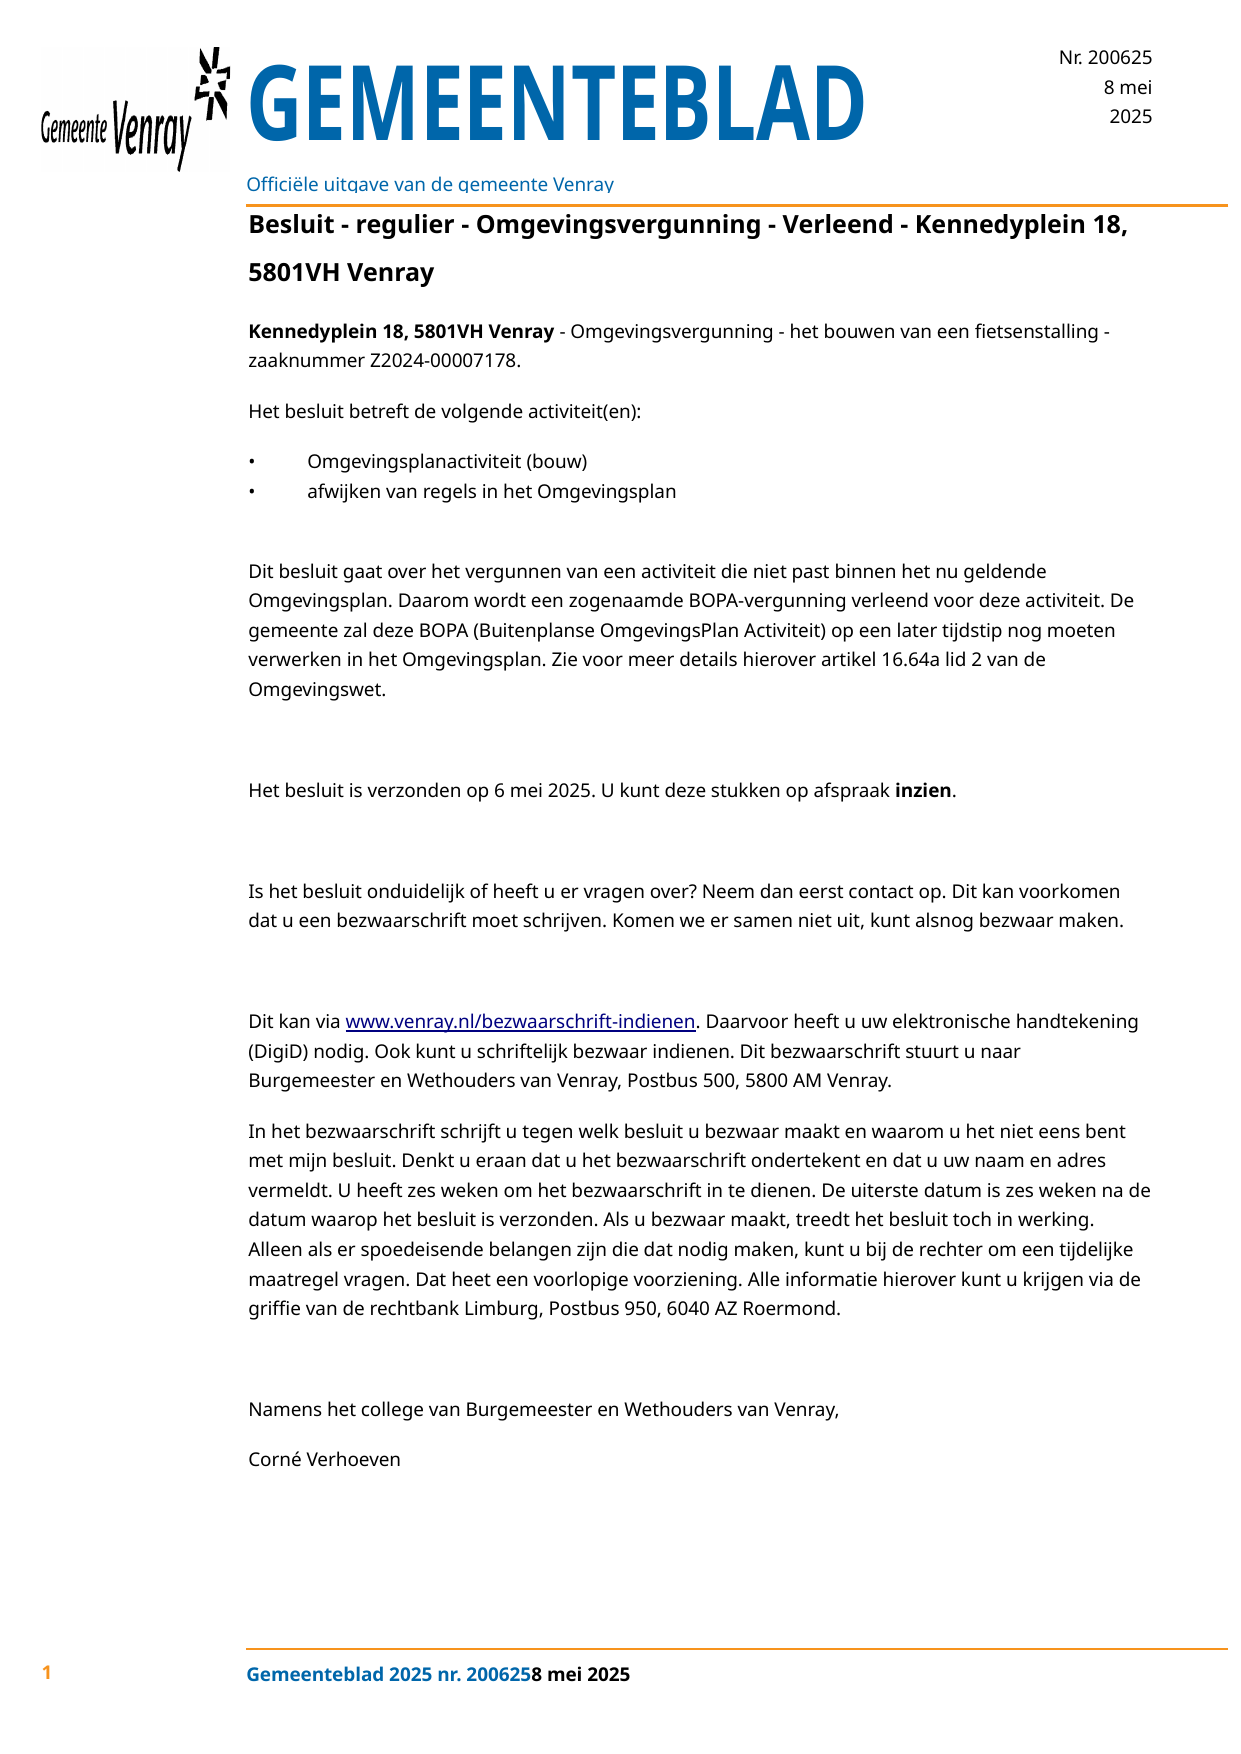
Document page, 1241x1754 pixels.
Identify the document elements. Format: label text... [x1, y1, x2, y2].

text Besluit - regulier - Omgevingsvergunning - Verleend - Kennedyplein 18, 5801VH Venray [248, 207, 1152, 288]
text In het bezwaarschrift schrijft u tegen welk besluit u bezwaar maakt en waarom u het niet eens bent met mijn besluit. Denkt u eraan dat u het bezwaarschrift ondertekent en dat u uw naam en adres vermeldt. U heeft zes weken om het bezwaarschrift in te dienen. De uiterste datum is zes weken na de datum waarop het besluit is verzonden. Als u bezwaar maakt, treedt het besluit toch in werking. Alleen als er spoedeisende belangen zijn die dat nodig maken, kunt u bij de rechter om een tijdelijke maatregel vragen. Dat heet een voorlopige voorziening. Alle informatie hierover kunt u krijgen via de griffie van de rechtbank Limburg, Postbus 950, 6040 AZ Roermond. [248, 1118, 1152, 1321]
text Dit kan via www.venray.nl/bezwaarschrift-indienen. Daarvoor heeft u uw elektronische handtekening (DigiD) nodig. Ook kunt u schriftelijk bezwaar indienen. Dit bezwaarschrift stuurt u naar Burgemeester en Wethouders van Venray, Postbus 500, 5800 AM Venray. [248, 1008, 1152, 1093]
list Omgevingsplanactiviteit (bouw) [248, 448, 1152, 474]
text Dit besluit gaat over het vergunnen van een activiteit die niet past binnen het nu geldende Omgevingsplan. Daarom wordt een zogenaamde BOPA-vergunning verleend voor deze activiteit. De gemeente zal deze BOPA (Buitenplanse OmgevingsPlan Activiteit) op een later tijdstip nog moeten verwerken in het Omgevingsplan. Zie voor meer details hierover artikel 16.64a lid 2 van de Omgevingswet. [248, 558, 1152, 702]
text Namens het college van Burgemeester en Wethouders van Venray, [248, 1396, 1152, 1422]
text Is het besluit onduidelijk of heeft u er vragen over? Neem dan eerst contact op. Dit kan voorkomen dat u een bezwaarschrift moet schrijven. Komen we er samen niet uit, kunt alsnog bezwaar maken. [248, 878, 1152, 933]
text Het besluit betreft de volgende activiteit(en): [248, 398, 1152, 424]
text Corné Verhoeven [248, 1447, 1152, 1472]
picture [41, 47, 231, 172]
text Kennedyplein 18, 5801VH Venray - Omgevingsvergunning - het bouwen van een fietsenstalling - zaaknummer Z2024-00007178. [248, 318, 1152, 373]
list afwijken van regels in het Omgevingsplan [248, 478, 1152, 504]
text Het besluit is verzonden op 6 mei 2025. U kunt deze stukken op afspraak inzien. [248, 777, 1152, 803]
